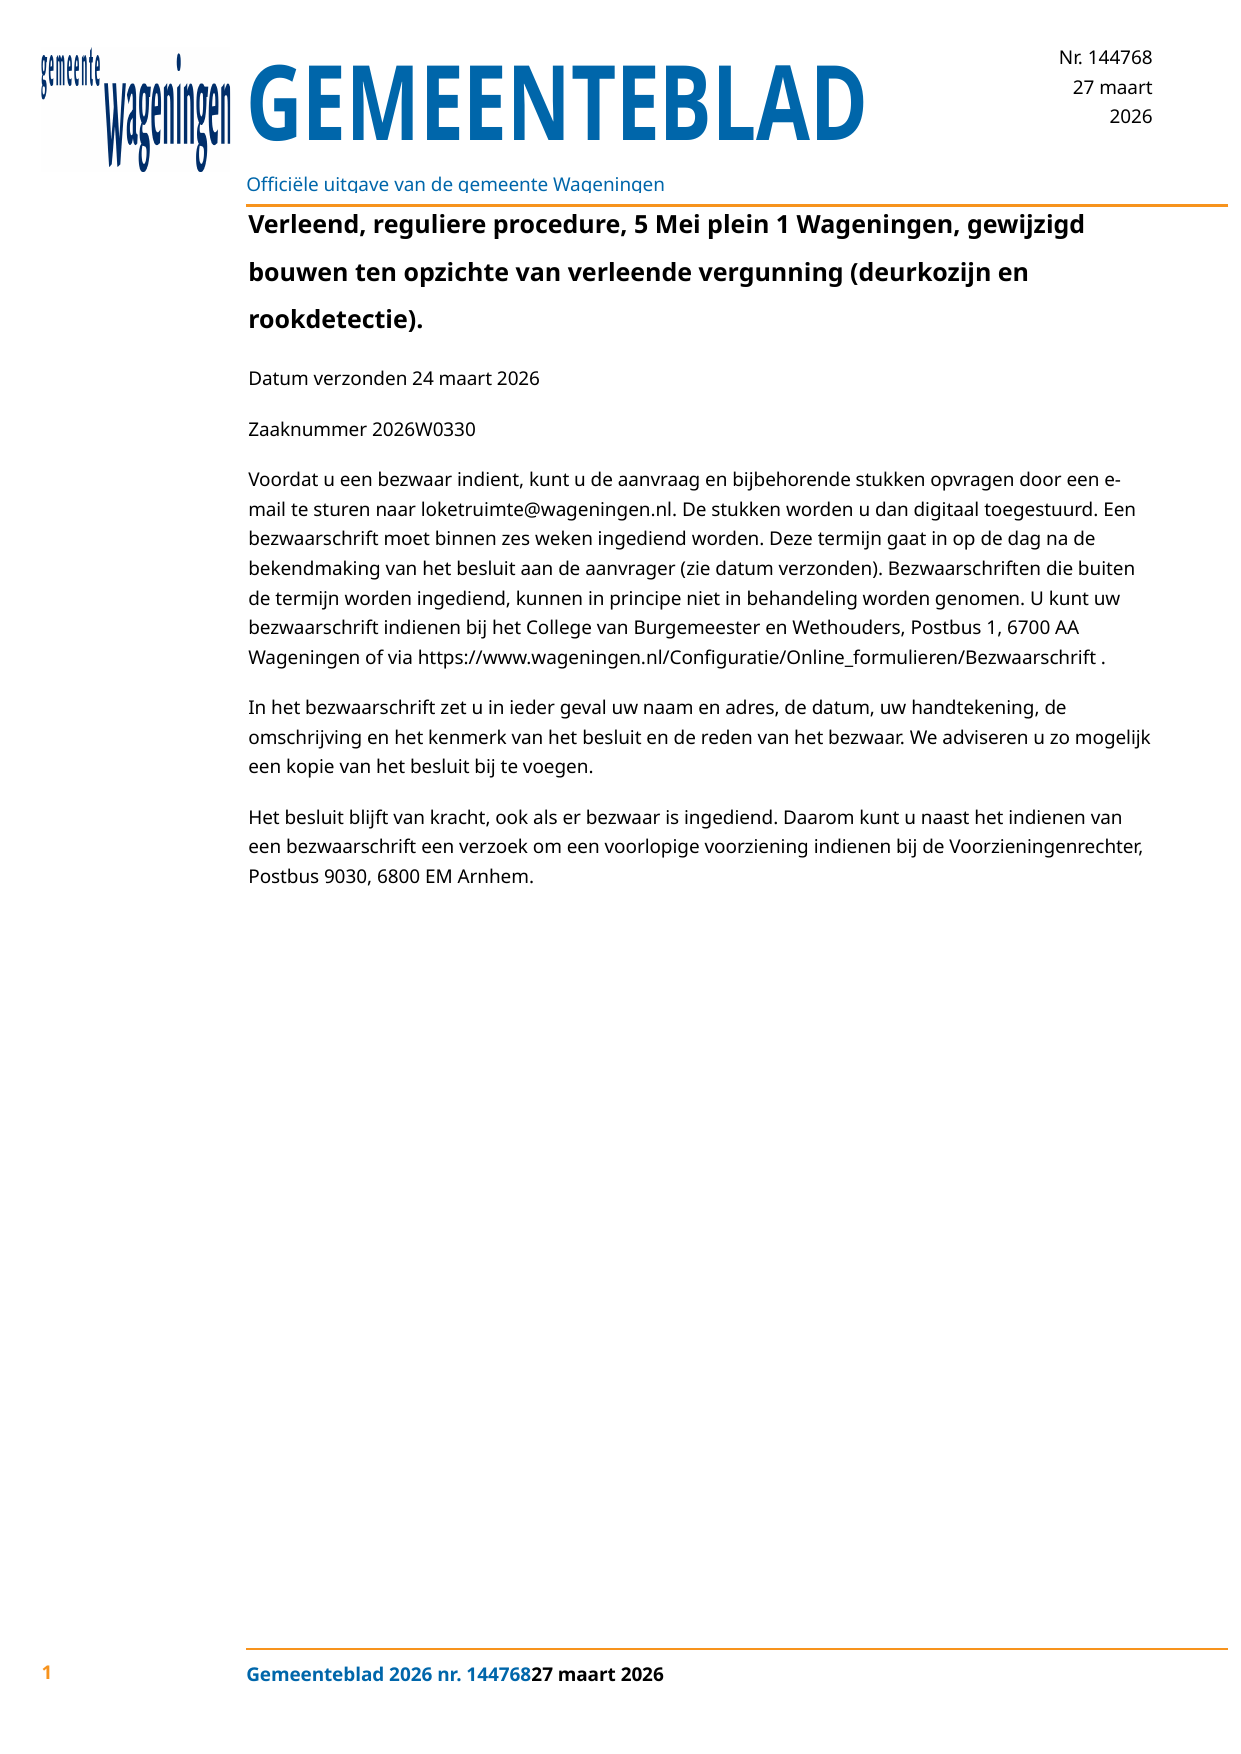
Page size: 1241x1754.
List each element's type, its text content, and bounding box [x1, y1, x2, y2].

text Voordat u een bezwaar indient, kunt u de aanvraag en bijbehorende stukken opvragen door een e-mail te sturen naar loketruimte@wageningen.nl. De stukken worden u dan digitaal toegestuurd. Een bezwaarschrift moet binnen zes weken ingediend worden. Deze termijn gaat in op de dag na de bekendmaking van het besluit aan de aanvrager (zie datum verzonden). Bezwaarschriften die buiten de termijn worden ingediend, kunnen in principe niet in behandeling worden genomen. U kunt uw bezwaarschrift indienen bij het College van Burgemeester en Wethouders, Postbus 1, 6700 AA Wageningen of via https://www.wageningen.nl/Configuratie/Online_formulieren/Bezwaarschrift . [248, 466, 1152, 669]
text Zaaknummer 2026W0330 [248, 416, 1152, 442]
picture [41, 47, 231, 172]
text In het bezwaarschrift zet u in ieder geval uw naam en adres, de datum, uw handtekening, de omschrijving en het kenmerk van het besluit en de reden van het bezwaar. We adviseren u zo mogelijk een kopie van het besluit bij te voegen. [248, 694, 1152, 779]
text Verleend, reguliere procedure, 5 Mei plein 1 Wageningen, gewijzigd bouwen ten opzichte van verleende vergunning (deurkozijn en rookdetectie). [248, 207, 1152, 336]
text Het besluit blijft van kracht, ook als er bezwaar is ingediend. Daarom kunt u naast het indienen van een bezwaarschrift een verzoek om een voorlopige voorziening indienen bij de Voorzieningenrechter, Postbus 9030, 6800 EM Arnhem. [248, 804, 1152, 889]
text Datum verzonden 24 maart 2026 [248, 366, 1152, 391]
